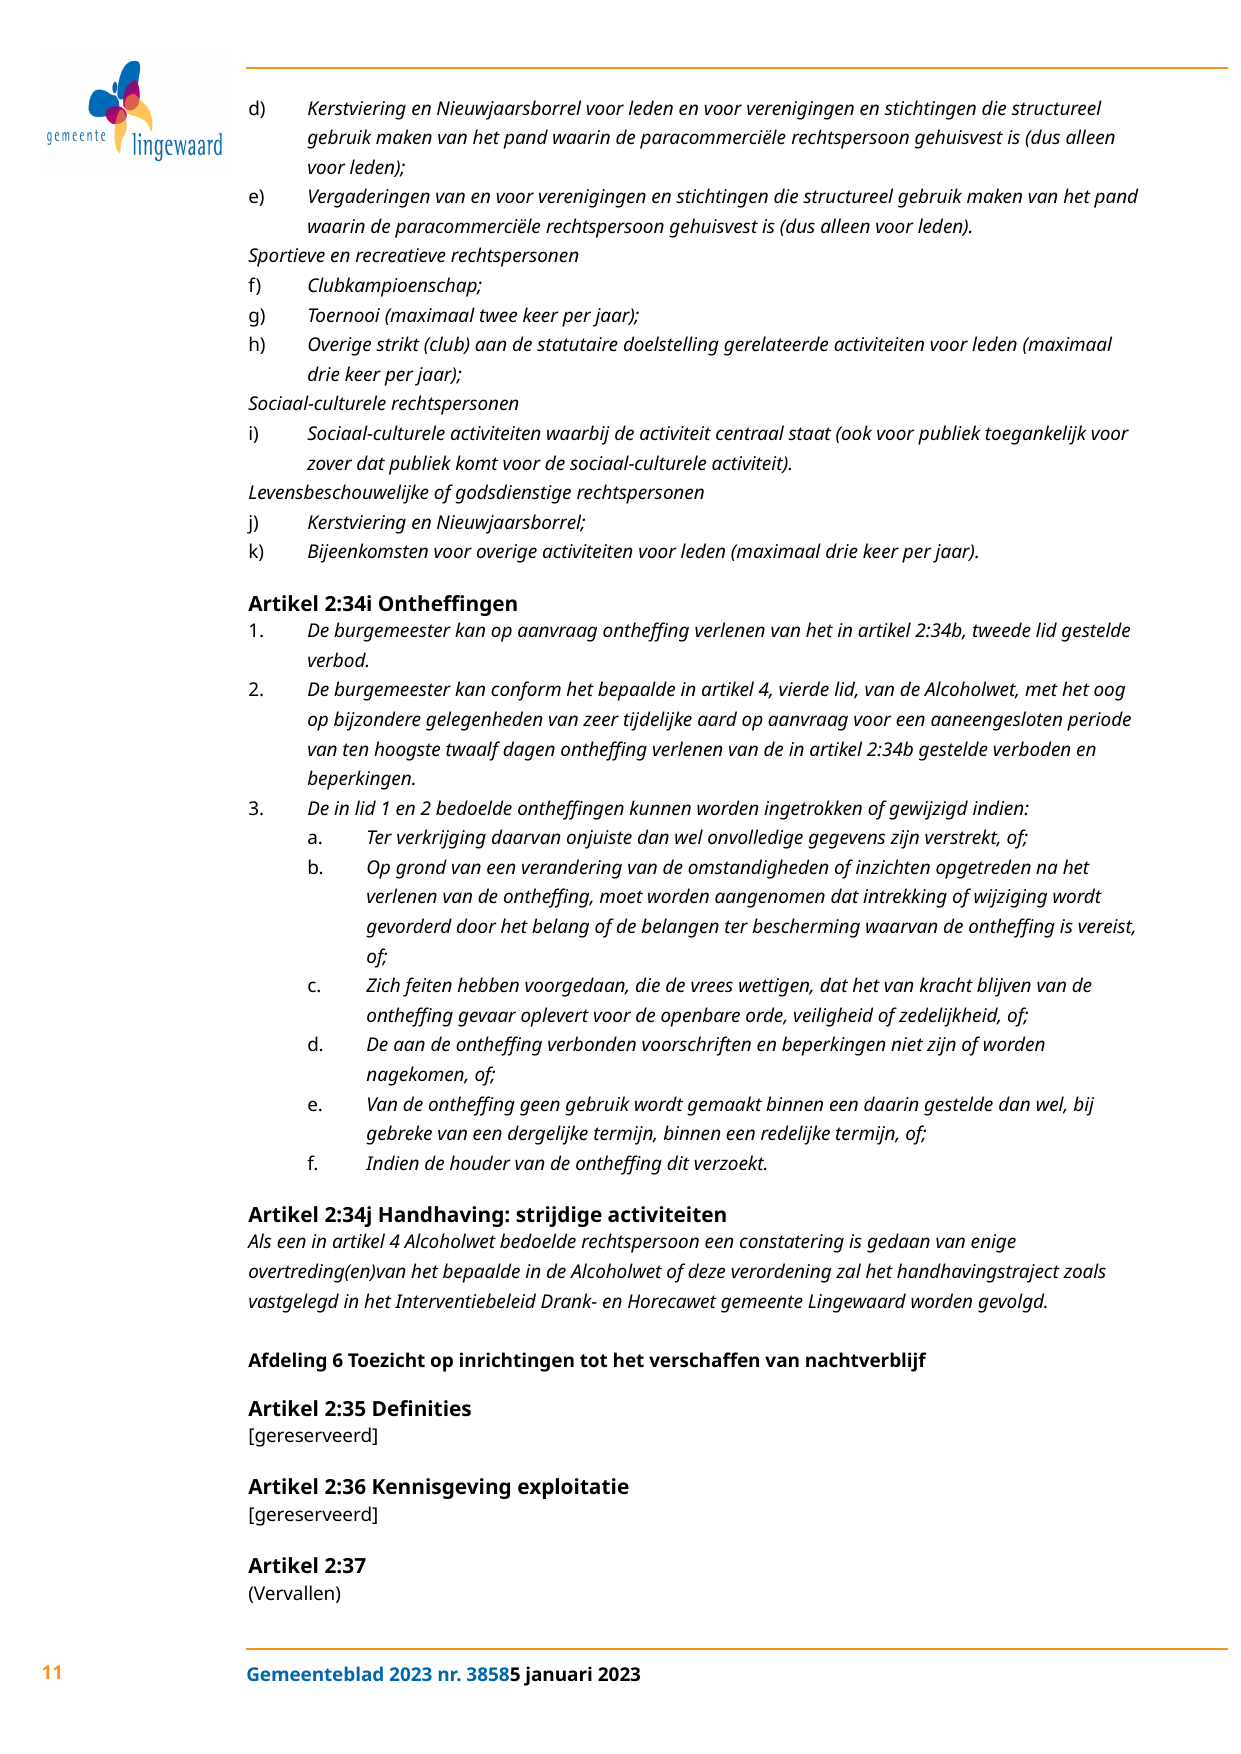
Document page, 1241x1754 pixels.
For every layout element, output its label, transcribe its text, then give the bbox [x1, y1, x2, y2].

list Toernooi (maximaal twee keer per jaar); [248, 302, 1152, 328]
text [gereserveerd] [248, 1501, 1152, 1527]
text [gereserveerd] [248, 1422, 1152, 1448]
text Als een in artikel 4 Alcoholwet bedoelde rechtspersoon een constatering is gedaan van enige overtreding(en)van het bepaalde in de Alcoholwet of deze verordening zal het handhavingstraject zoals vastgelegd in het Interventiebeleid Drank- en Horecawet gemeente Lingewaard worden gevolgd. [248, 1229, 1152, 1314]
text Levensbeschouwelijke of godsdienstige rechtspersonen [248, 479, 1152, 505]
list Clubkampioenschap; [248, 272, 1152, 298]
list De burgemeester kan conform het bepaalde in artikel 4, vierde lid, van de Alcoholwet, met het oog op bijzondere gelegenheden van zeer tijdelijke aard op aanvraag voor een aaneengesloten periode van ten hoogste twaalf dagen ontheffing verlenen van de in artikel 2:34b gestelde verboden en beperkingen. [248, 677, 1152, 791]
list Op grond van een verandering van de omstandigheden of inzichten opgetreden na het verlenen van de ontheffing, moet worden aangenomen dat intrekking of wijziging wordt gevorderd door het belang of de belangen ter bescherming waarvan de ontheffing is vereist, of; [307, 854, 1152, 968]
list Kerstviering en Nieuwjaarsborrel; [248, 509, 1152, 535]
text Artikel 2:36 Kennisgeving exploitatie [248, 1472, 1152, 1501]
list De aan de ontheffing verbonden voorschriften en beperkingen niet zijn of worden nagekomen, of; [307, 1032, 1152, 1087]
text Sportieve en recreatieve rechtspersonen [248, 243, 1152, 268]
list Vergaderingen van en voor verenigingen en stichtingen die structureel gebruik maken van het pand waarin de paracommerciële rechtspersoon gehuisvest is (dus alleen voor leden). [248, 183, 1152, 239]
text Artikel 2:35 Definities [248, 1394, 1152, 1422]
picture [41, 47, 231, 172]
list Bijeenkomsten voor overige activiteiten voor leden (maximaal drie keer per jaar). [248, 538, 1152, 564]
text (Vervallen) [248, 1580, 1152, 1606]
list Overige strikt (club) aan de statutaire doelstelling gerelateerde activiteiten voor leden (maximaal drie keer per jaar); [248, 331, 1152, 387]
list Zich feiten hebben voorgedaan, die de vrees wettigen, dat het van kracht blijven van de ontheffing gevaar oplevert voor de openbare orde, veiligheid of zedelijkheid, of; [307, 972, 1152, 1028]
text Sociaal-culturele rechtspersonen [248, 391, 1152, 416]
text Afdeling 6 Toezicht op inrichtingen tot het verschaffen van nachtverblijf [248, 1347, 1152, 1373]
text Artikel 2:34j Handhaving: strijdige activiteiten [248, 1200, 1152, 1229]
list Sociaal-culturele activiteiten waarbij de activiteit centraal staat (ook voor publiek toegankelijk voor zover dat publiek komt voor de sociaal-culturele activiteit). [248, 420, 1152, 476]
list De burgemeester kan op aanvraag ontheffing verlenen van het in artikel 2:34b, tweede lid gestelde verbod. [248, 617, 1152, 673]
list Indien de houder van de ontheffing dit verzoekt. [307, 1150, 1152, 1176]
list Kerstviering en Nieuwjaarsborrel voor leden en voor verenigingen en stichtingen die structureel gebruik maken van het pand waarin de paracommerciële rechtspersoon gehuisvest is (dus alleen voor leden); [248, 95, 1152, 180]
text Artikel 2:37 [248, 1551, 1152, 1580]
list Van de ontheffing geen gebruik wordt gemaakt binnen een daarin gestelde dan wel, bij gebreke van een dergelijke termijn, binnen een redelijke termijn, of; [307, 1091, 1152, 1146]
text Artikel 2:34i Ontheffingen [248, 589, 1152, 617]
list De in lid 1 en 2 bedoelde ontheffingen kunnen worden ingetrokken of gewijzigd indien: [248, 795, 1152, 821]
list Ter verkrijging daarvan onjuiste dan wel onvolledige gegevens zijn verstrekt, of; [307, 824, 1152, 850]
